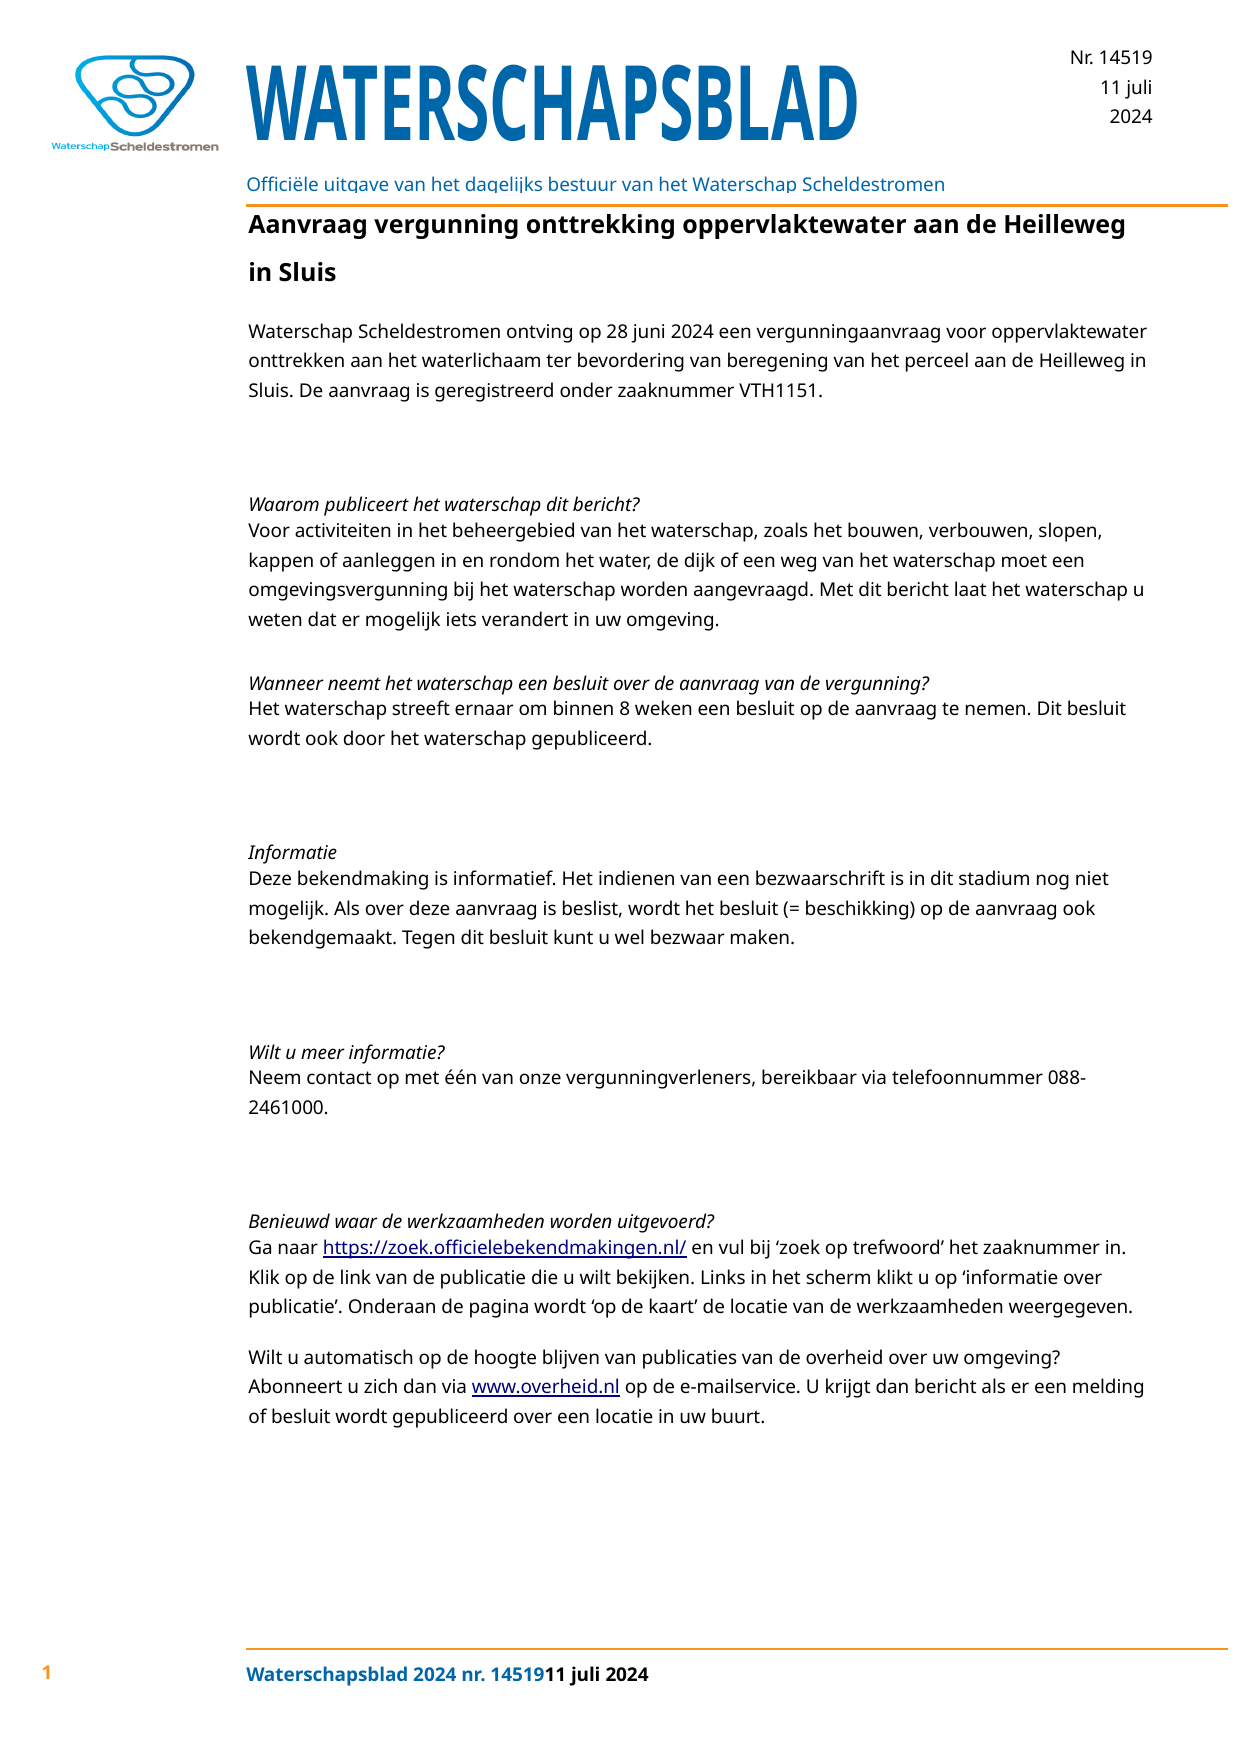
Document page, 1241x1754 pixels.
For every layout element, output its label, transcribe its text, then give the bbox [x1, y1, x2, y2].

text Wanneer neemt het waterschap een besluit over de aanvraag van de vergunning? [248, 670, 1152, 696]
text Deze bekendmaking is informatief. Het indienen van een bezwaarschrift is in dit stadium nog niet mogelijk. Als over deze aanvraag is beslist, wordt het besluit (= beschikking) op de aanvraag ook bekendgemaakt. Tegen dit besluit kunt u wel bezwaar maken. [248, 865, 1152, 950]
text Ga naar https://zoek.officielebekendmakingen.nl/ en vul bij ‘zoek op trefwoord’ het zaaknummer in. Klik op de link van de publicatie die u wilt bekijken. Links in het scherm klikt u op ‘informatie over publicatie’. Onderaan de pagina wordt ‘op de kaart’ de locatie van de werkzaamheden weergegeven. [248, 1234, 1152, 1319]
text Neem contact op met één van onze vergunningverleners, bereikbaar via telefoonnummer 088-2461000. [248, 1064, 1152, 1120]
picture [41, 47, 231, 172]
text Waarom publiceert het waterschap dit bericht? [248, 491, 1152, 517]
text Wilt u meer informatie? [248, 1039, 1152, 1064]
text Voor activiteiten in het beheergebied van het waterschap, zoals het bouwen, verbouwen, slopen, kappen of aanleggen in en rondom het water, de dijk of een weg van het waterschap moet een omgevingsvergunning bij het waterschap worden aangevraagd. Met dit bericht laat het waterschap u weten dat er mogelijk iets verandert in uw omgeving. [248, 517, 1152, 632]
text Benieuwd waar de werkzaamheden worden uitgevoerd? [248, 1208, 1152, 1234]
text Aanvraag vergunning onttrekking oppervlaktewater aan de Heilleweg in Sluis [248, 207, 1152, 288]
text Waterschap Scheldestromen ontving op 28 juni 2024 een vergunningaanvraag voor oppervlaktewater onttrekken aan het waterlichaam ter bevordering van beregening van het perceel aan de Heilleweg in Sluis. De aanvraag is geregistreerd onder zaaknummer VTH1151. [248, 318, 1152, 403]
text Wilt u automatisch op de hoogte blijven van publicaties van de overheid over uw omgeving? Abonneert u zich dan via www.overheid.nl op de e-mailservice. U krijgt dan bericht als er een melding of besluit wordt gepubliceerd over een locatie in uw buurt. [248, 1344, 1152, 1429]
text Het waterschap streeft ernaar om binnen 8 weken een besluit op de aanvraag te nemen. Dit besluit wordt ook door het waterschap gepubliceerd. [248, 696, 1152, 751]
text Informatie [248, 839, 1152, 865]
